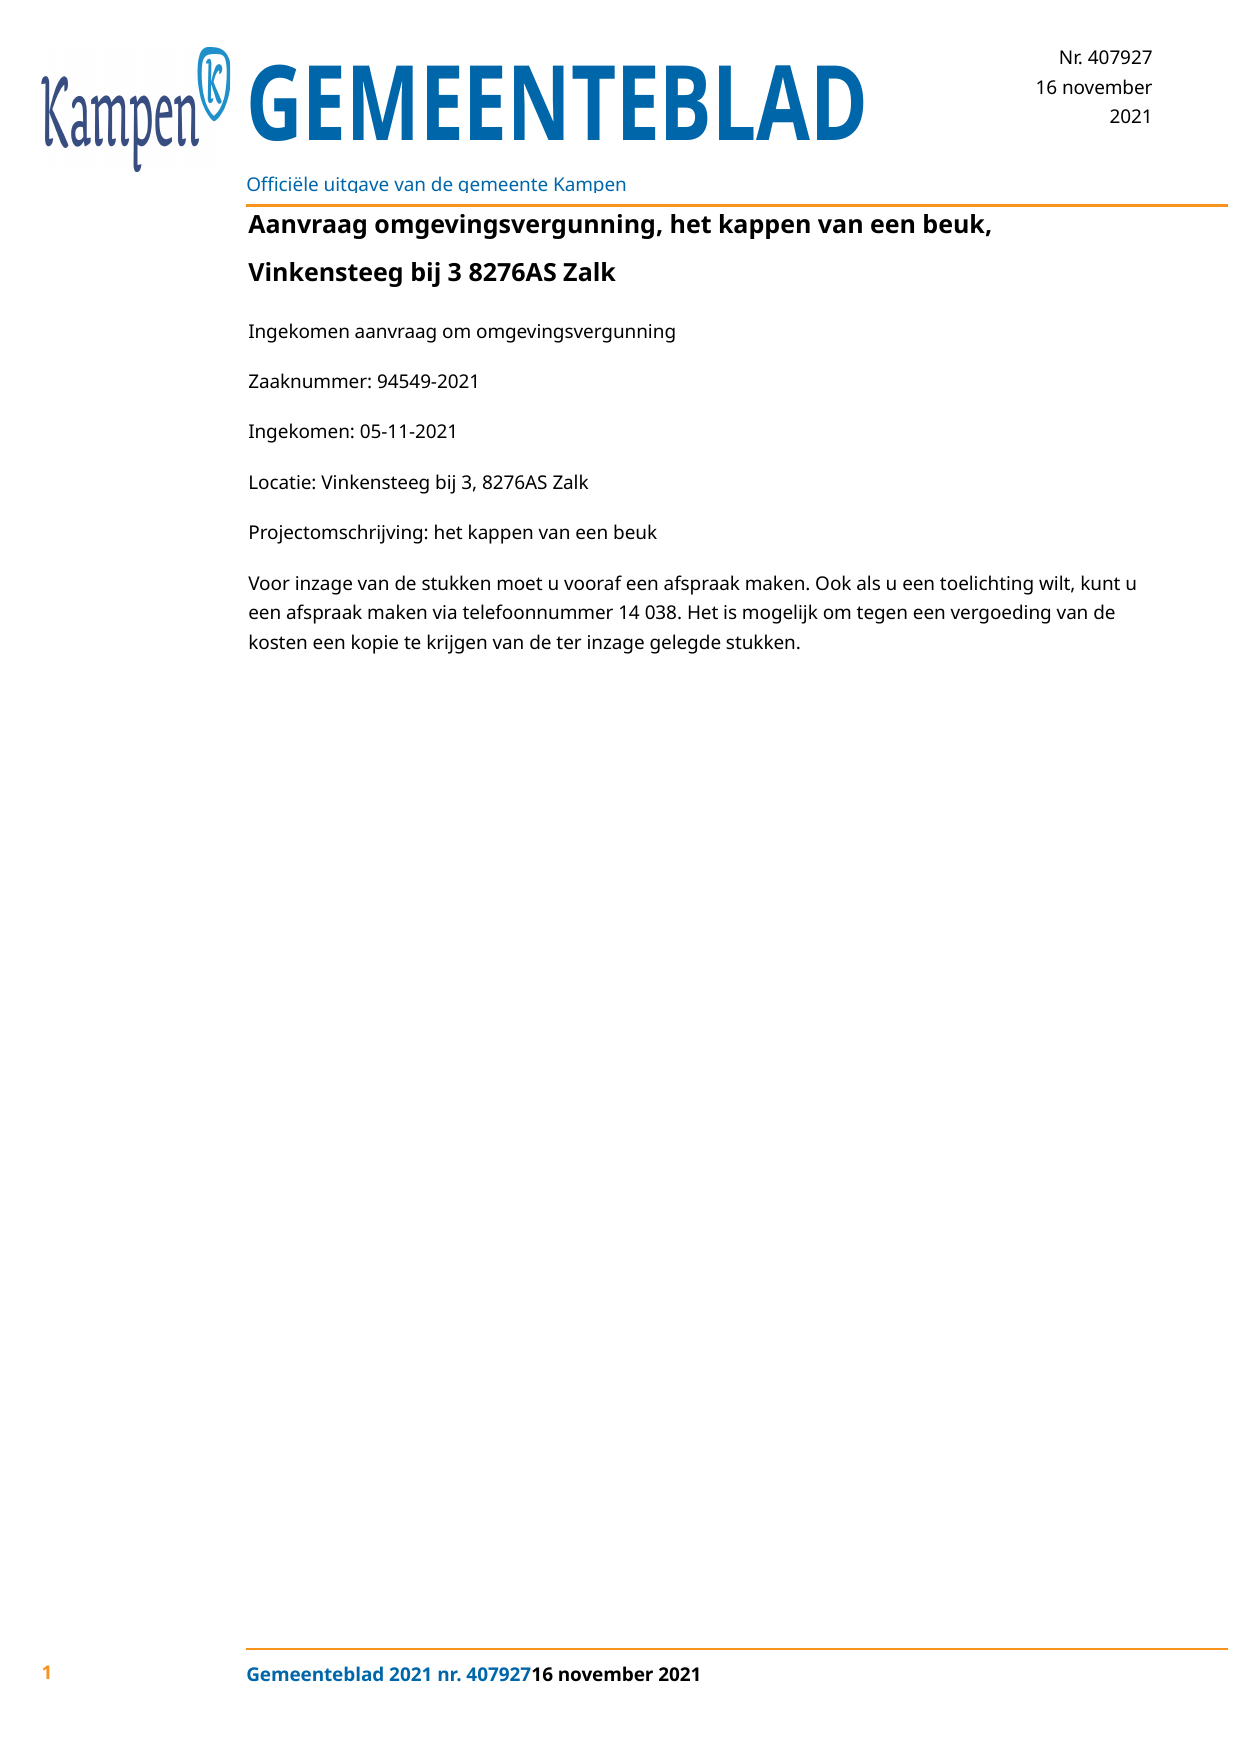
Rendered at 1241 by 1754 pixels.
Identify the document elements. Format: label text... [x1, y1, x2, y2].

text Locatie: Vinkensteeg bij 3, 8276AS Zalk [248, 469, 1152, 495]
text Ingekomen: 05-11-2021 [248, 419, 1152, 444]
text Aanvraag omgevingsvergunning, het kappen van een beuk, Vinkensteeg bij 3 8276AS Zalk [248, 207, 1152, 288]
text Zaaknummer: 94549-2021 [248, 368, 1152, 394]
text Voor inzage van de stukken moet u vooraf een afspraak maken. Ook als u een toelichting wilt, kunt u een afspraak maken via telefoonnummer 14 038. Het is mogelijk om tegen een vergoeding van de kosten een kopie te krijgen van de ter inzage gelegde stukken. [248, 570, 1152, 655]
picture [41, 47, 231, 172]
text Projectomschrijving: het kappen van een beuk [248, 519, 1152, 545]
text Ingekomen aanvraag om omgevingsvergunning [248, 318, 1152, 344]
